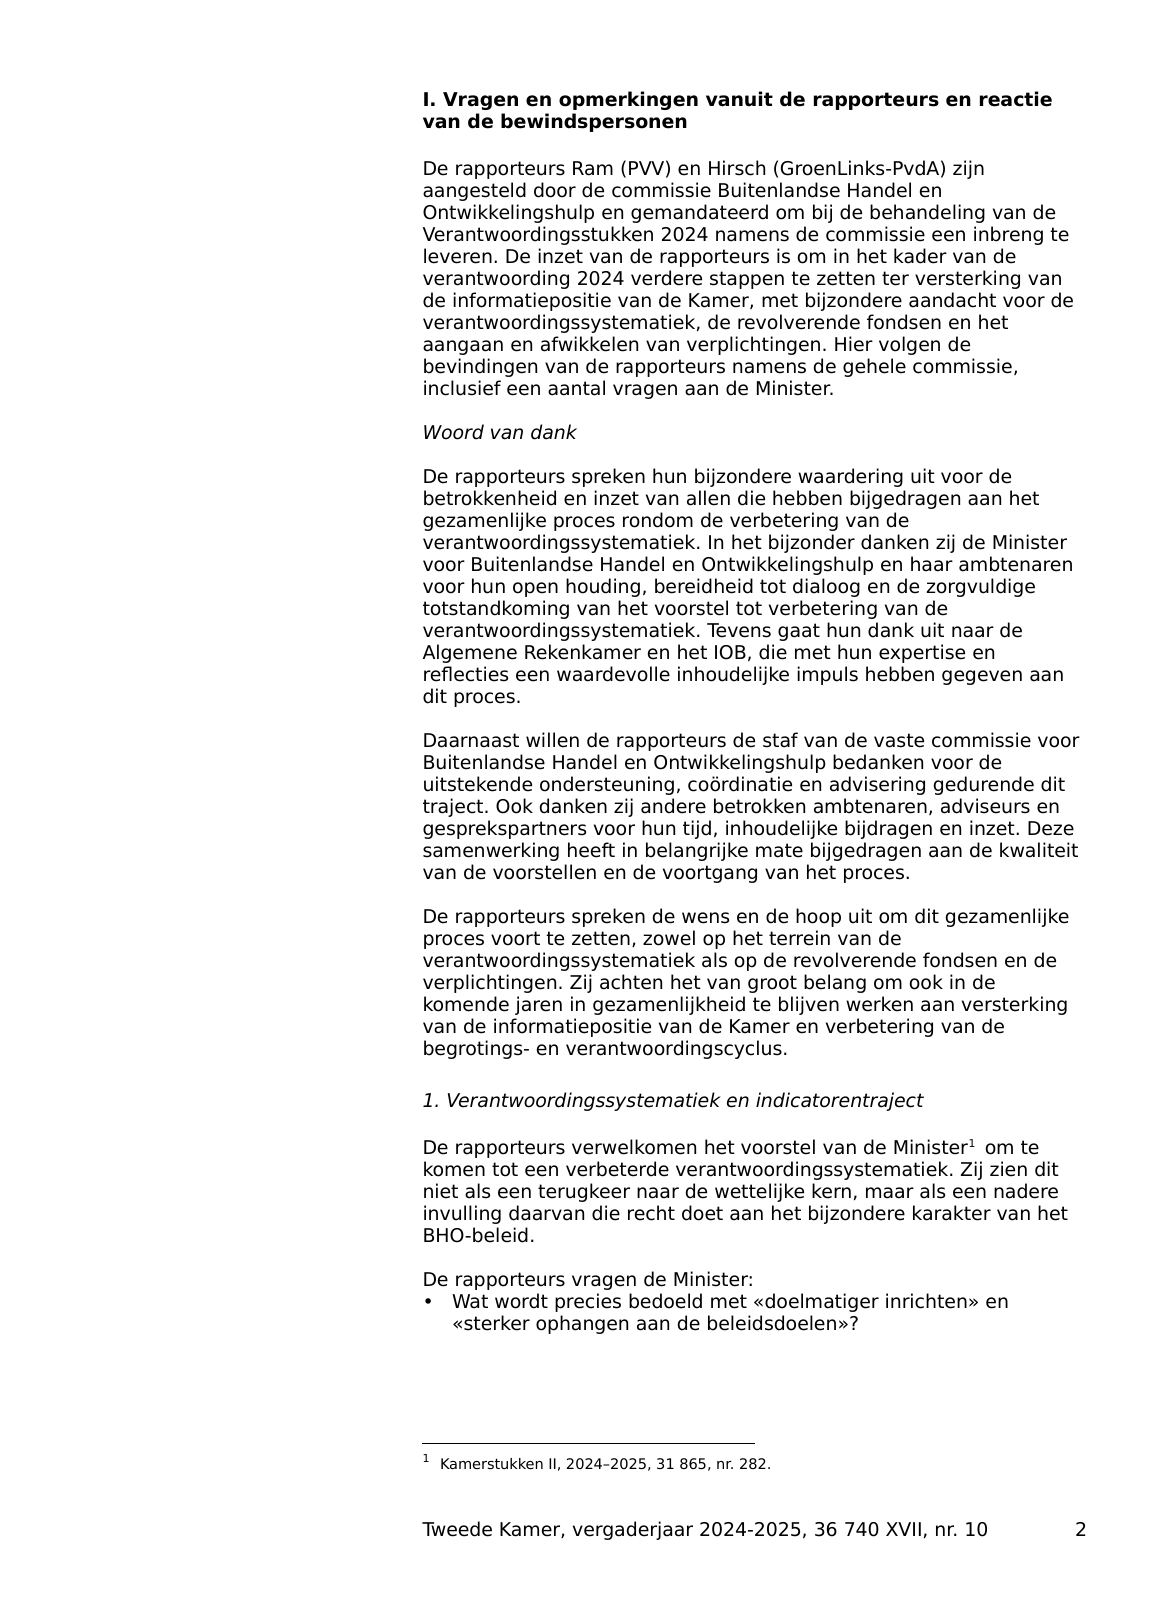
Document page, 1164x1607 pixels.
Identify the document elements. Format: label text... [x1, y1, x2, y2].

subtitle Woord van dank [422, 422, 1087, 444]
text De rapporteurs vragen de Minister: [422, 1269, 1087, 1291]
text De rapporteurs spreken hun bijzondere waardering uit voor de betrokkenheid en inzet van allen die hebben bijgedragen aan het gezamenlijke proces rondom de verbetering van de verantwoordingssystematiek. In het bijzonder danken zij de Minister voor Buitenlandse Handel en Ontwikkelingshulp en haar ambtenaren voor hun open houding, bereidheid tot dialoog en de zorgvuldige totstandkoming van het voorstel tot verbetering van de verantwoordingssystematiek. Tevens gaat hun dank uit naar de Algemene Rekenkamer en het IOB, die met hun expertise en reflecties een waardevolle inhoudelijke impuls hebben gegeven aan dit proces. [422, 466, 1087, 708]
text Daarnaast willen de rapporteurs de staf van de vaste commissie voor Buitenlandse Handel en Ontwikkelingshulp bedanken voor de uitstekende ondersteuning, coördinatie en advisering gedurende dit traject. Ook danken zij andere betrokken ambtenaren, adviseurs en gesprekspartners voor hun tijd, inhoudelijke bijdragen en inzet. Deze samenwerking heeft in belangrijke mate bijgedragen aan de kwaliteit van de voorstellen en de voortgang van het proces. [422, 730, 1087, 884]
text De rapporteurs spreken de wens en de hoop uit om dit gezamenlijke proces voort te zetten, zowel op het terrein van de verantwoordingssystematiek als op de revolverende fondsen en de verplichtingen. Zij achten het van groot belang om ook in de komende jaren in gezamenlijkheid te blijven werken aan versterking van de informatiepositie van de Kamer en verbetering van de begrotings- en verantwoordingscyclus. [422, 906, 1087, 1060]
text De rapporteurs verwelkomen het voorstel van de Minister om te komen tot een verbeterde verantwoordingssystematiek. Zij zien dit niet als een terugkeer naar de wettelijke kern, maar als een nadere invulling daarvan die recht doet aan het bijzondere karakter van het BHO-beleid. [422, 1137, 1087, 1247]
subtitle 1. Verantwoordingssystematiek en indicatorentraject [422, 1090, 1087, 1112]
text De rapporteurs Ram (PVV) en Hirsch (GroenLinks-PvdA) zijn aangesteld door de commissie Buitenlandse Handel en Ontwikkelingshulp en gemandateerd om bij de behandeling van de Verantwoordingsstukken 2024 namens de commissie een inbreng te leveren. De inzet van de rapporteurs is om in het kader van de verantwoording 2024 verdere stappen te zetten ter versterking van de informatiepositie van de Kamer, met bijzondere aandacht voor de verantwoordingssystematiek, de revolverende fondsen en het aangaan en afwikkelen van verplichtingen. Hier volgen de bevindingen van de rapporteurs namens de gehele commissie, inclusief een aantal vragen aan de Minister. [422, 158, 1087, 400]
subtitle I. Vragen en opmerkingen vanuit de rapporteurs en reactie van de bewindspersonen [422, 89, 1087, 133]
text Kamerstukken II, 2024–2025, 31 865, nr. 282. [422, 1452, 1087, 1474]
text • Wat wordt precies bedoeld met «doelmatiger inrichten» en «sterker ophangen aan de beleidsdoelen»? [422, 1291, 1087, 1335]
